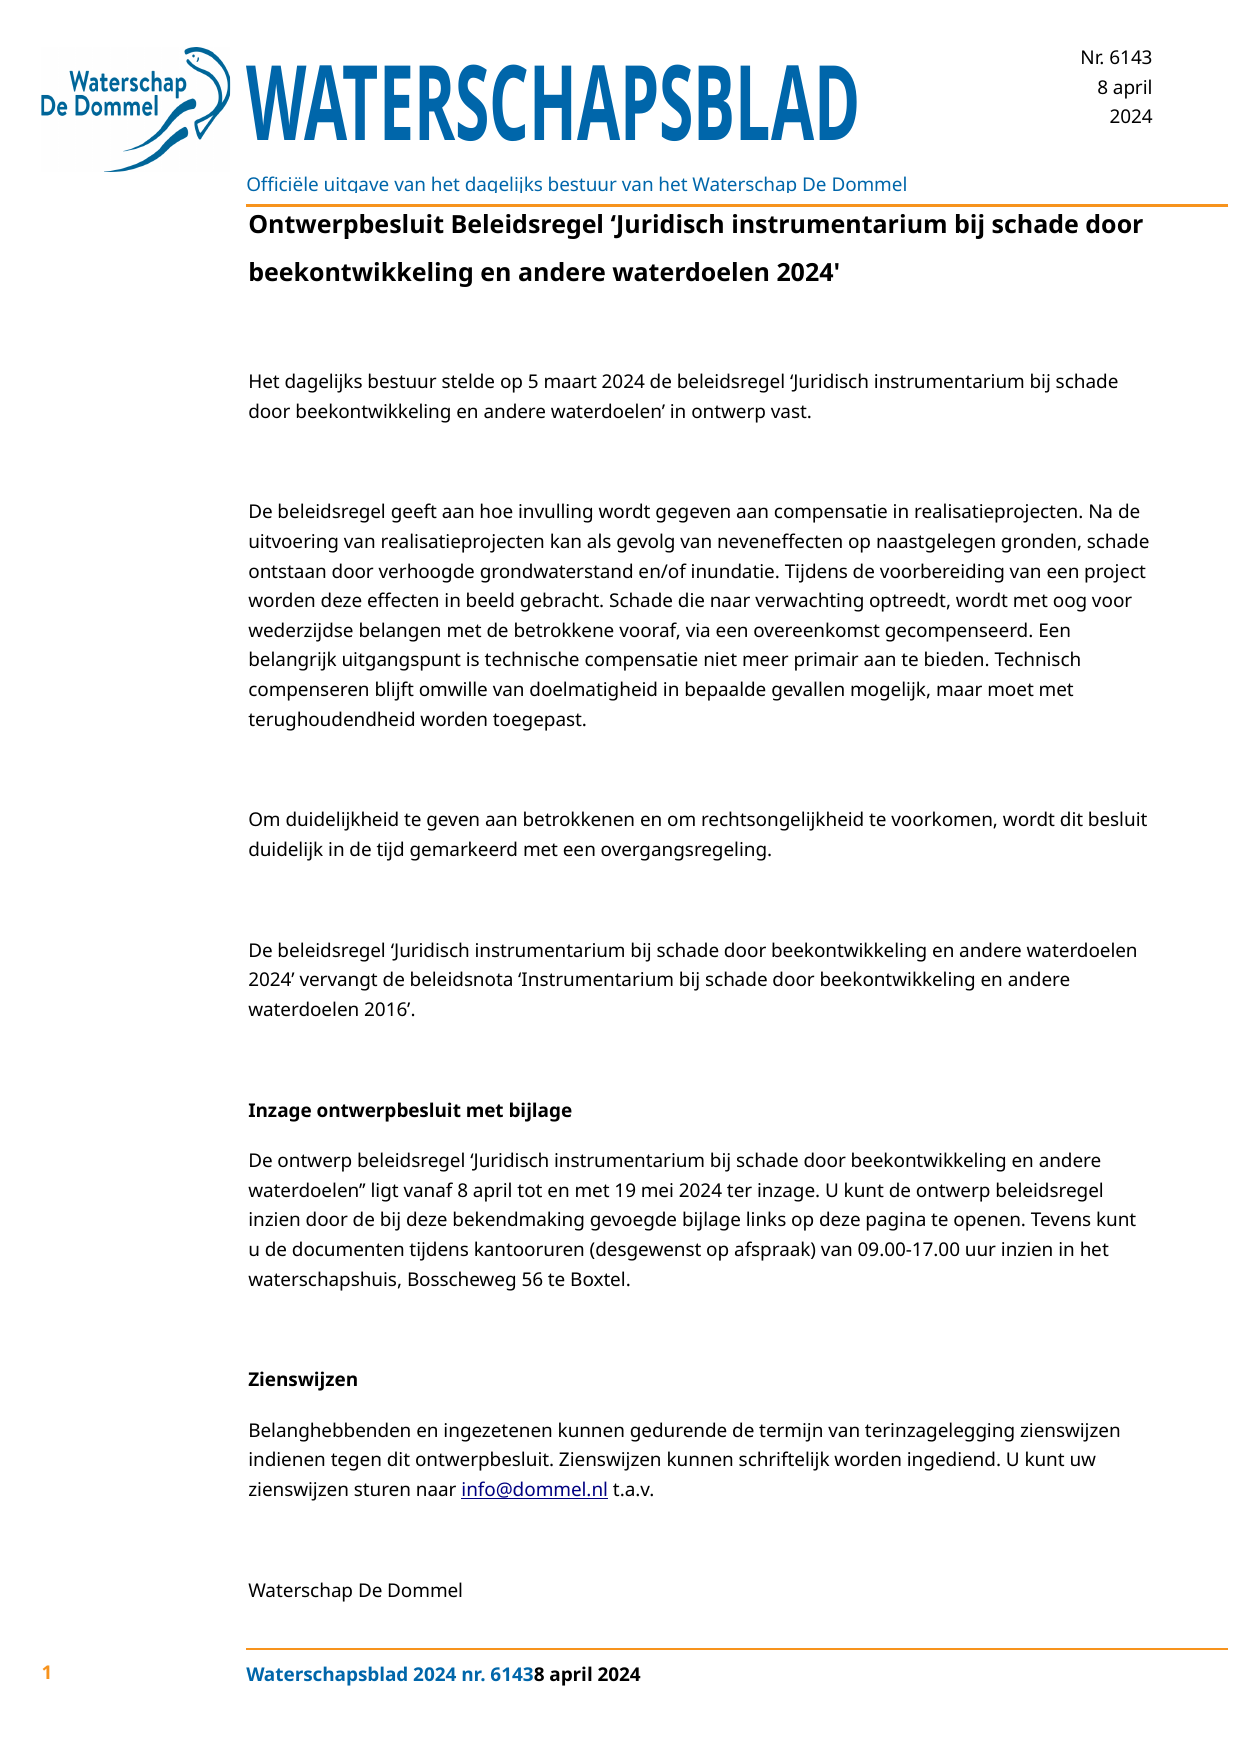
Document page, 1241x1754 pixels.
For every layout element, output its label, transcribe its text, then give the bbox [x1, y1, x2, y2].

text Het dagelijks bestuur stelde op 5 maart 2024 de beleidsregel ‘Juridisch instrumentarium bij schade door beekontwikkeling en andere waterdoelen’ in ontwerp vast. [248, 368, 1152, 424]
text Belanghebbenden en ingezetenen kunnen gedurende de termijn van terinzagelegging zienswijzen indienen tegen dit ontwerpbesluit. Zienswijzen kunnen schriftelijk worden ingediend. U kunt uw zienswijzen sturen naar info@dommel.nl t.a.v. [248, 1417, 1152, 1502]
text Ontwerpbesluit Beleidsregel ‘Juridisch instrumentarium bij schade door beekontwikkeling en andere waterdoelen 2024' [248, 207, 1152, 288]
text Zienswijzen [248, 1367, 1152, 1392]
text Om duidelijkheid te geven aan betrokkenen en om rechtsongelijkheid te voorkomen, wordt dit besluit duidelijk in de tijd gemarkeerd met een overgangsregeling. [248, 807, 1152, 862]
picture [198, 118, 210, 131]
picture [45, 99, 51, 111]
picture [41, 47, 231, 172]
text Inzage ontwerpbesluit met bijlage [248, 1097, 1152, 1123]
text De beleidsregel geeft aan hoe invulling wordt gegeven aan compensatie in realisatieprojecten. Na de uitvoering van realisatieprojecten kan als gevolg van neveneffecten op naastgelegen gronden, schade ontstaan door verhoogde grondwaterstand en/of inundatie. Tijdens de voorbereiding van een project worden deze effecten in beeld gebracht. Schade die naar verwachting optreedt, wordt met oog voor wederzijdse belangen met de betrokkene vooraf, via een overeenkomst gecompenseerd. Een belangrijk uitgangspunt is technische compensatie niet meer primair aan te bieden. Technisch compenseren blijft omwille van doelmatigheid in bepaalde gevallen mogelijk, maar moet met terughoudendheid worden toegepast. [248, 499, 1152, 732]
text Waterschap De Dommel [248, 1577, 1152, 1603]
text De beleidsregel ‘Juridisch instrumentarium bij schade door beekontwikkeling en andere waterdoelen 2024’ vervangt de beleidsnota ‘Instrumentarium bij schade door beekontwikkeling en andere waterdoelen 2016’. [248, 937, 1152, 1022]
picture [204, 47, 231, 76]
text De ontwerp beleidsregel ‘Juridisch instrumentarium bij schade door beekontwikkeling en andere waterdoelen’’ ligt vanaf 8 april tot en met 19 mei 2024 ter inzage. U kunt de ontwerp beleidsregel inzien door de bij deze bekendmaking gevoegde bijlage links op deze pagina te openen. Tevens kunt u de documenten tijdens kantooruren (desgewenst op afspraak) van 09.00-17.00 uur inzien in het waterschapshuis, Bosscheweg 56 te Boxtel. [248, 1147, 1152, 1292]
